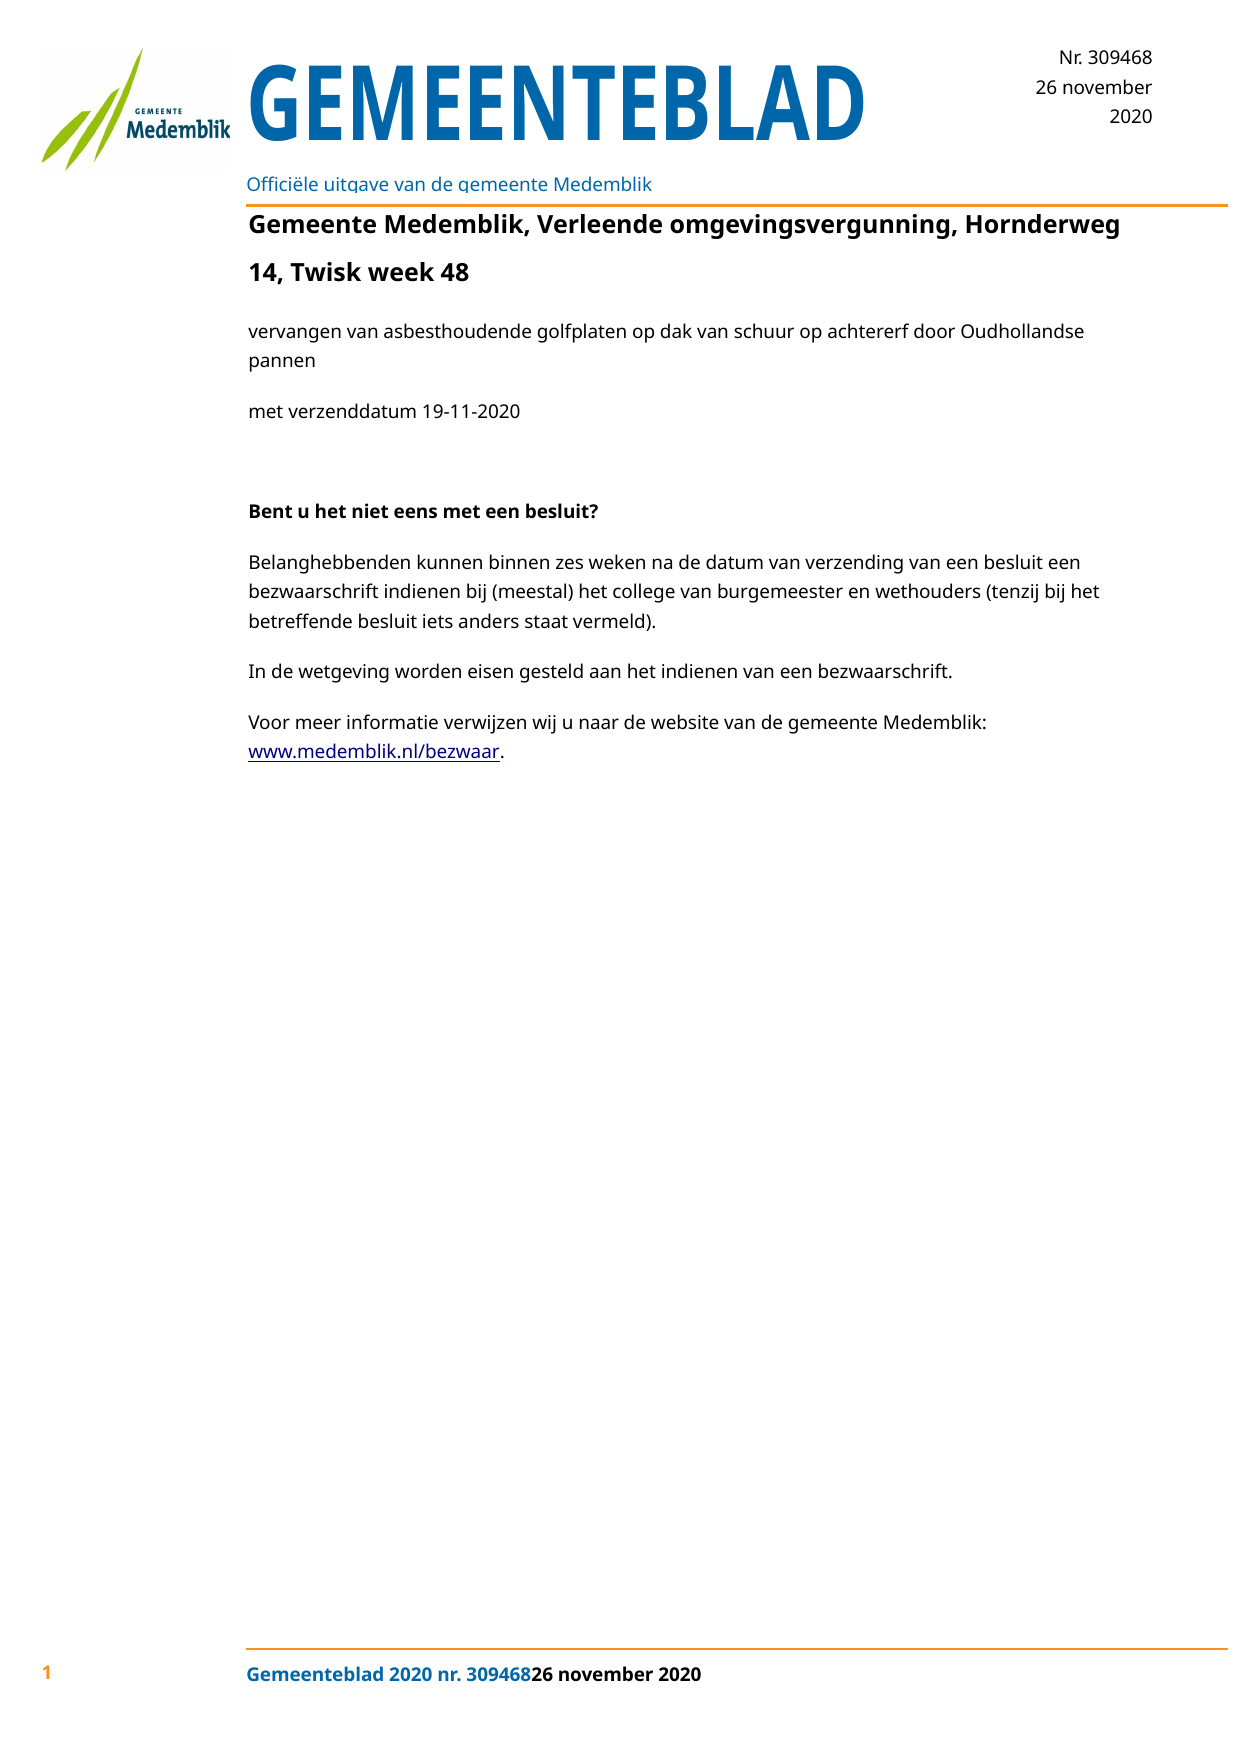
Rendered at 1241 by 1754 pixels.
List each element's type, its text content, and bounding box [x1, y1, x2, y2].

text Voor meer informatie verwijzen wij u naar de website van de gemeente Medemblik: www.medemblik.nl/bezwaar. [248, 709, 1152, 764]
text Bent u het niet eens met een besluit? [248, 499, 1152, 524]
text In de wetgeving worden eisen gesteld aan het indienen van een bezwaarschrift. [248, 659, 1152, 684]
text Gemeente Medemblik, Verleende omgevingsvergunning, Hornderweg 14, Twisk week 48 [248, 207, 1152, 288]
text vervangen van asbesthoudende golfplaten op dak van schuur op achtererf door Oudhollandse pannen [248, 318, 1152, 373]
text met verzenddatum 19-11-2020 [248, 398, 1152, 424]
picture [41, 47, 231, 172]
text Belanghebbenden kunnen binnen zes weken na de datum van verzending van een besluit een bezwaarschrift indienen bij (meestal) het college van burgemeester en wethouders (tenzij bij het betreffende besluit iets anders staat vermeld). [248, 549, 1152, 634]
